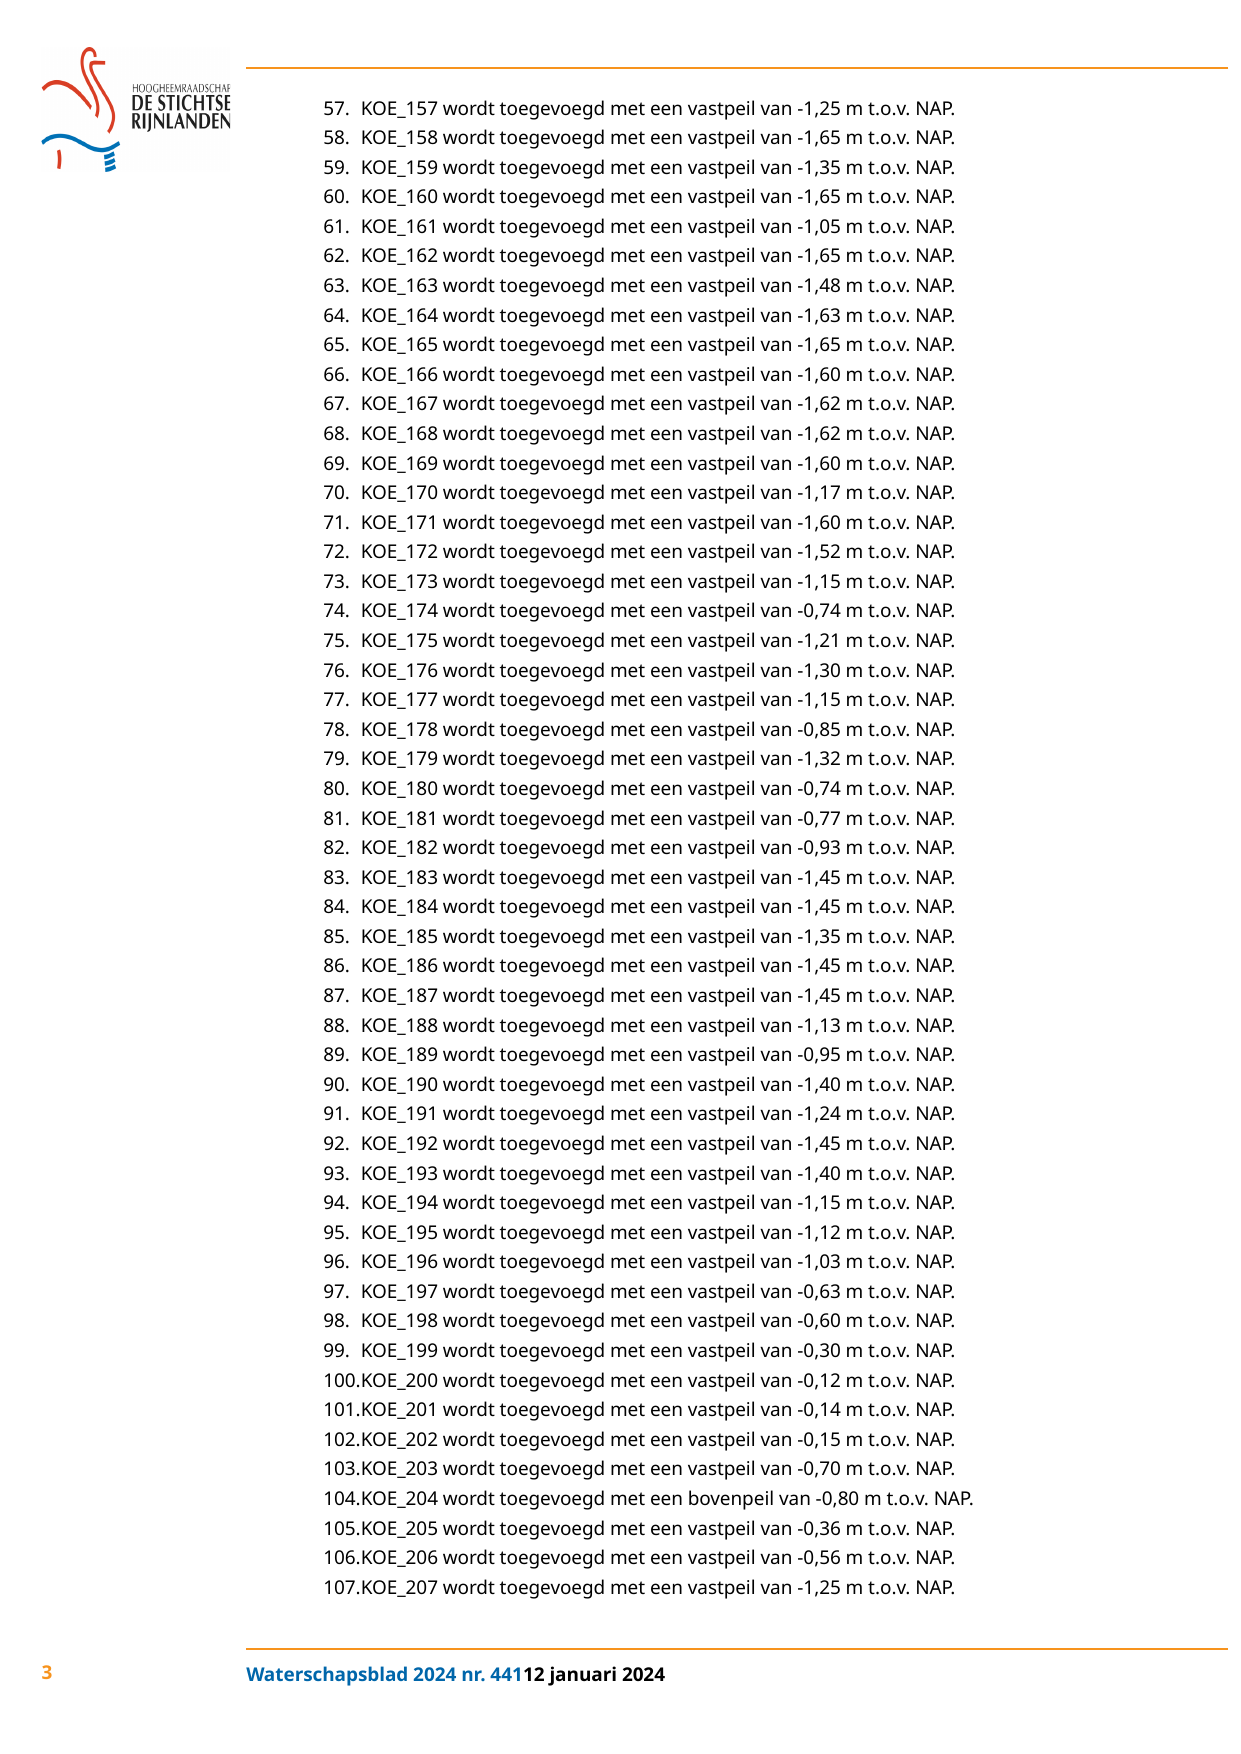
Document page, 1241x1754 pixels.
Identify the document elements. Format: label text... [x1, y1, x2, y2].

list KOE_187 wordt toegevoegd met een vastpeil van -1,45 m t.o.v. NAP. [323, 982, 1152, 1008]
list KOE_182 wordt toegevoegd met een vastpeil van -0,93 m t.o.v. NAP. [323, 834, 1152, 860]
list KOE_192 wordt toegevoegd met een vastpeil van -1,45 m t.o.v. NAP. [323, 1130, 1152, 1156]
list KOE_165 wordt toegevoegd met een vastpeil van -1,65 m t.o.v. NAP. [323, 331, 1152, 357]
list KOE_190 wordt toegevoegd met een vastpeil van -1,40 m t.o.v. NAP. [323, 1071, 1152, 1097]
list KOE_184 wordt toegevoegd met een vastpeil van -1,45 m t.o.v. NAP. [323, 893, 1152, 919]
list KOE_174 wordt toegevoegd met een vastpeil van -0,74 m t.o.v. NAP. [323, 598, 1152, 623]
list KOE_200 wordt toegevoegd met een vastpeil van -0,12 m t.o.v. NAP. [323, 1367, 1152, 1393]
list KOE_170 wordt toegevoegd met een vastpeil van -1,17 m t.o.v. NAP. [323, 479, 1152, 505]
list KOE_206 wordt toegevoegd met een vastpeil van -0,56 m t.o.v. NAP. [323, 1544, 1152, 1570]
list KOE_166 wordt toegevoegd met een vastpeil van -1,60 m t.o.v. NAP. [323, 361, 1152, 387]
list KOE_202 wordt toegevoegd met een vastpeil van -0,15 m t.o.v. NAP. [323, 1426, 1152, 1452]
list KOE_161 wordt toegevoegd met een vastpeil van -1,05 m t.o.v. NAP. [323, 213, 1152, 239]
list KOE_199 wordt toegevoegd met een vastpeil van -0,30 m t.o.v. NAP. [323, 1337, 1152, 1363]
picture [41, 47, 231, 172]
list KOE_173 wordt toegevoegd met een vastpeil van -1,15 m t.o.v. NAP. [323, 568, 1152, 594]
list KOE_160 wordt toegevoegd met een vastpeil van -1,65 m t.o.v. NAP. [323, 183, 1152, 209]
list KOE_198 wordt toegevoegd met een vastpeil van -0,60 m t.o.v. NAP. [323, 1308, 1152, 1333]
list KOE_172 wordt toegevoegd met een vastpeil van -1,52 m t.o.v. NAP. [323, 538, 1152, 564]
list KOE_189 wordt toegevoegd met een vastpeil van -0,95 m t.o.v. NAP. [323, 1041, 1152, 1067]
list KOE_194 wordt toegevoegd met een vastpeil van -1,15 m t.o.v. NAP. [323, 1189, 1152, 1215]
list KOE_175 wordt toegevoegd met een vastpeil van -1,21 m t.o.v. NAP. [323, 627, 1152, 653]
list KOE_203 wordt toegevoegd met een vastpeil van -0,70 m t.o.v. NAP. [323, 1456, 1152, 1481]
list KOE_159 wordt toegevoegd met een vastpeil van -1,35 m t.o.v. NAP. [323, 154, 1152, 180]
list KOE_179 wordt toegevoegd met een vastpeil van -1,32 m t.o.v. NAP. [323, 746, 1152, 771]
list KOE_177 wordt toegevoegd met een vastpeil van -1,15 m t.o.v. NAP. [323, 686, 1152, 712]
list KOE_178 wordt toegevoegd met een vastpeil van -0,85 m t.o.v. NAP. [323, 716, 1152, 742]
list KOE_188 wordt toegevoegd met een vastpeil van -1,13 m t.o.v. NAP. [323, 1012, 1152, 1038]
list KOE_181 wordt toegevoegd met een vastpeil van -0,77 m t.o.v. NAP. [323, 805, 1152, 831]
list KOE_162 wordt toegevoegd met een vastpeil van -1,65 m t.o.v. NAP. [323, 243, 1152, 268]
list KOE_171 wordt toegevoegd met een vastpeil van -1,60 m t.o.v. NAP. [323, 509, 1152, 535]
list KOE_195 wordt toegevoegd met een vastpeil van -1,12 m t.o.v. NAP. [323, 1219, 1152, 1245]
list KOE_204 wordt toegevoegd met een bovenpeil van -0,80 m t.o.v. NAP. [323, 1485, 1152, 1511]
list KOE_196 wordt toegevoegd met een vastpeil van -1,03 m t.o.v. NAP. [323, 1248, 1152, 1274]
list KOE_163 wordt toegevoegd met een vastpeil van -1,48 m t.o.v. NAP. [323, 272, 1152, 298]
list KOE_183 wordt toegevoegd met een vastpeil van -1,45 m t.o.v. NAP. [323, 864, 1152, 890]
list KOE_201 wordt toegevoegd met een vastpeil van -0,14 m t.o.v. NAP. [323, 1396, 1152, 1422]
list KOE_197 wordt toegevoegd met een vastpeil van -0,63 m t.o.v. NAP. [323, 1278, 1152, 1304]
list KOE_157 wordt toegevoegd met een vastpeil van -1,25 m t.o.v. NAP. [323, 95, 1152, 121]
list KOE_169 wordt toegevoegd met een vastpeil van -1,60 m t.o.v. NAP. [323, 450, 1152, 476]
list KOE_167 wordt toegevoegd met een vastpeil van -1,62 m t.o.v. NAP. [323, 391, 1152, 416]
list KOE_193 wordt toegevoegd met een vastpeil van -1,40 m t.o.v. NAP. [323, 1160, 1152, 1186]
list KOE_158 wordt toegevoegd met een vastpeil van -1,65 m t.o.v. NAP. [323, 124, 1152, 150]
list KOE_164 wordt toegevoegd met een vastpeil van -1,63 m t.o.v. NAP. [323, 302, 1152, 328]
list KOE_180 wordt toegevoegd met een vastpeil van -0,74 m t.o.v. NAP. [323, 775, 1152, 801]
list KOE_205 wordt toegevoegd met een vastpeil van -0,36 m t.o.v. NAP. [323, 1515, 1152, 1541]
list KOE_207 wordt toegevoegd met een vastpeil van -1,25 m t.o.v. NAP. [323, 1574, 1152, 1600]
list KOE_176 wordt toegevoegd met een vastpeil van -1,30 m t.o.v. NAP. [323, 657, 1152, 683]
list KOE_186 wordt toegevoegd met een vastpeil van -1,45 m t.o.v. NAP. [323, 953, 1152, 978]
list KOE_185 wordt toegevoegd met een vastpeil van -1,35 m t.o.v. NAP. [323, 923, 1152, 949]
list KOE_191 wordt toegevoegd met een vastpeil van -1,24 m t.o.v. NAP. [323, 1101, 1152, 1126]
list KOE_168 wordt toegevoegd met een vastpeil van -1,62 m t.o.v. NAP. [323, 420, 1152, 446]
